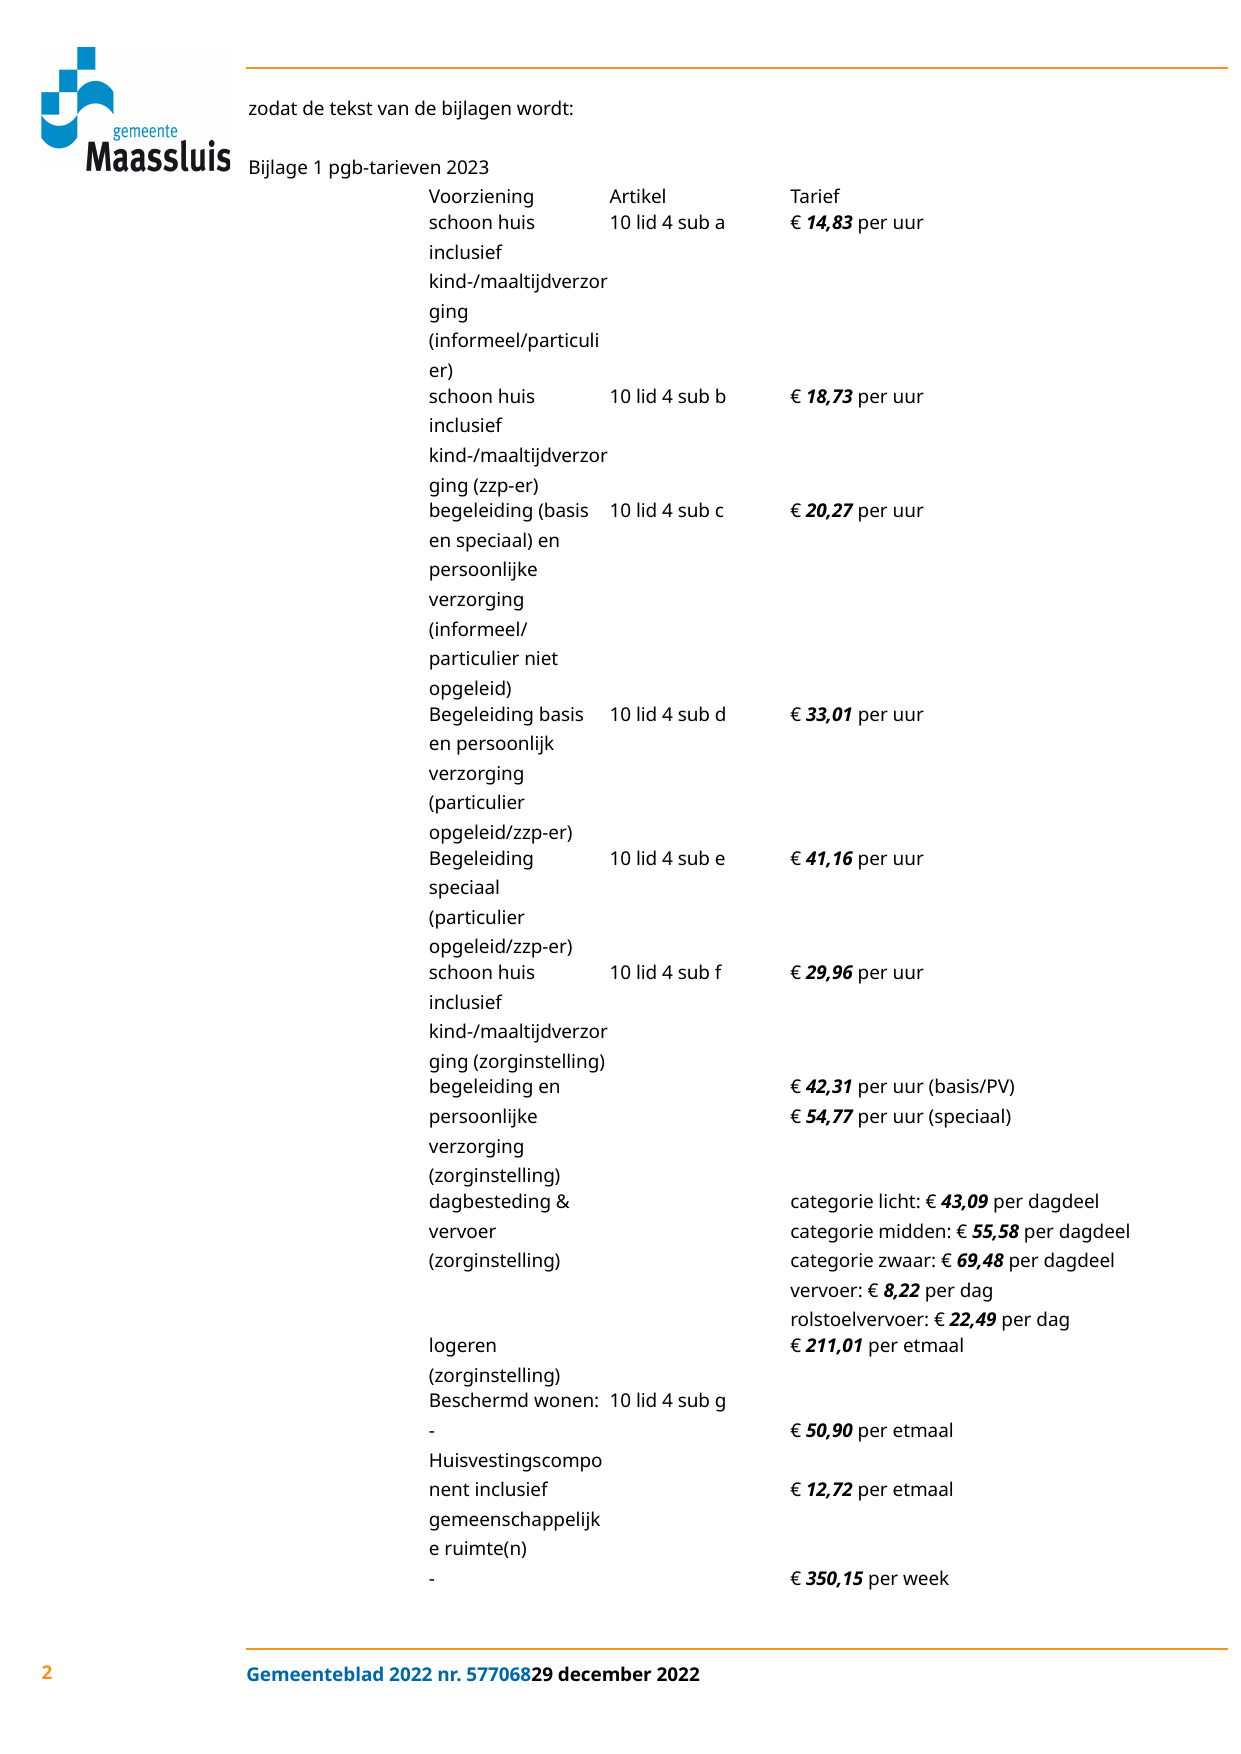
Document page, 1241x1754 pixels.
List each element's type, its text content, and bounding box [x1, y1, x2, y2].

table_cell [248, 1074, 429, 1188]
table_cell [248, 498, 429, 701]
table_cell [248, 209, 429, 383]
table_header [248, 184, 429, 209]
table_header Artikel [609, 184, 790, 209]
table_cell [248, 959, 429, 1074]
table_cell € 14,83 per uur [790, 209, 1152, 383]
table_cell 10 lid 4 sub c [609, 498, 790, 701]
table_cell [248, 1332, 429, 1388]
table_cell [248, 1188, 429, 1332]
table_cell Begeleiding speciaal (particulier opgeleid/zzp-er) [429, 845, 609, 959]
text Bijlage 1 pgb-tarieven 2023 [248, 154, 1152, 180]
text zodat de tekst van de bijlagen wordt: [248, 95, 1152, 121]
table_cell begeleiding (basis en speciaal) en persoonlijke verzorging (informeel/ particulier niet opgeleid) [429, 498, 609, 701]
table_cell € 41,16 per uur [790, 845, 1152, 959]
picture [41, 47, 231, 172]
table_cell € 42,31 per uur (basis/PV) € 54,77 per uur (speciaal) [790, 1074, 1152, 1188]
table_cell € 50,90 per etmaal € 12,72 per etmaal € 350,15 per week [790, 1388, 1152, 1591]
table_cell 10 lid 4 sub e [609, 845, 790, 959]
table_cell schoon huis inclusief kind-/maaltijdverzorging (informeel/particulier) [429, 209, 609, 383]
table_cell 10 lid 4 sub d [609, 701, 790, 845]
picture [41, 47, 77, 92]
table_header Voorziening [429, 184, 609, 209]
table_cell schoon huis inclusief kind-/maaltijdverzorging (zzp-er) [429, 383, 609, 497]
table_cell logeren (zorginstelling) [429, 1332, 609, 1388]
table_cell 10 lid 4 sub f [609, 959, 790, 1388]
table_cell € 29,96 per uur [790, 959, 1152, 1074]
table_cell € 33,01 per uur [790, 701, 1152, 845]
table_cell € 211,01 per etmaal [790, 1332, 1152, 1388]
table_cell [248, 845, 429, 959]
table_cell [248, 1388, 429, 1591]
table_cell begeleiding en persoonlijke verzorging (zorginstelling) [429, 1074, 609, 1188]
table_cell [248, 383, 429, 497]
table_cell categorie licht: € 43,09 per dagdeel categorie midden: € 55,58 per dagdeel categorie zwaar: € 69,48 per dagdeel vervoer: € 8,22 per dag rolstoelvervoer: € 22,49 per dag [790, 1188, 1152, 1332]
table_cell € 20,27 per uur [790, 498, 1152, 701]
table_cell Begeleiding basis en persoonlijk verzorging (particulier opgeleid/zzp-er) [429, 701, 609, 845]
table_cell 10 lid 4 sub g [609, 1388, 790, 1591]
table_cell 10 lid 4 sub a [609, 209, 790, 383]
table_header Tarief [790, 184, 1152, 209]
table_cell 10 lid 4 sub b [609, 383, 790, 497]
table_cell schoon huis inclusief kind-/maaltijdverzorging (zorginstelling) [429, 959, 609, 1074]
table_cell dagbesteding & vervoer (zorginstelling) [429, 1188, 609, 1332]
table_cell € 18,73 per uur [790, 383, 1152, 497]
table_cell Beschermd wonen: - Huisvestingscomponent inclusief gemeenschappelijke ruimte(n) [429, 1388, 609, 1591]
table_cell [248, 701, 429, 845]
